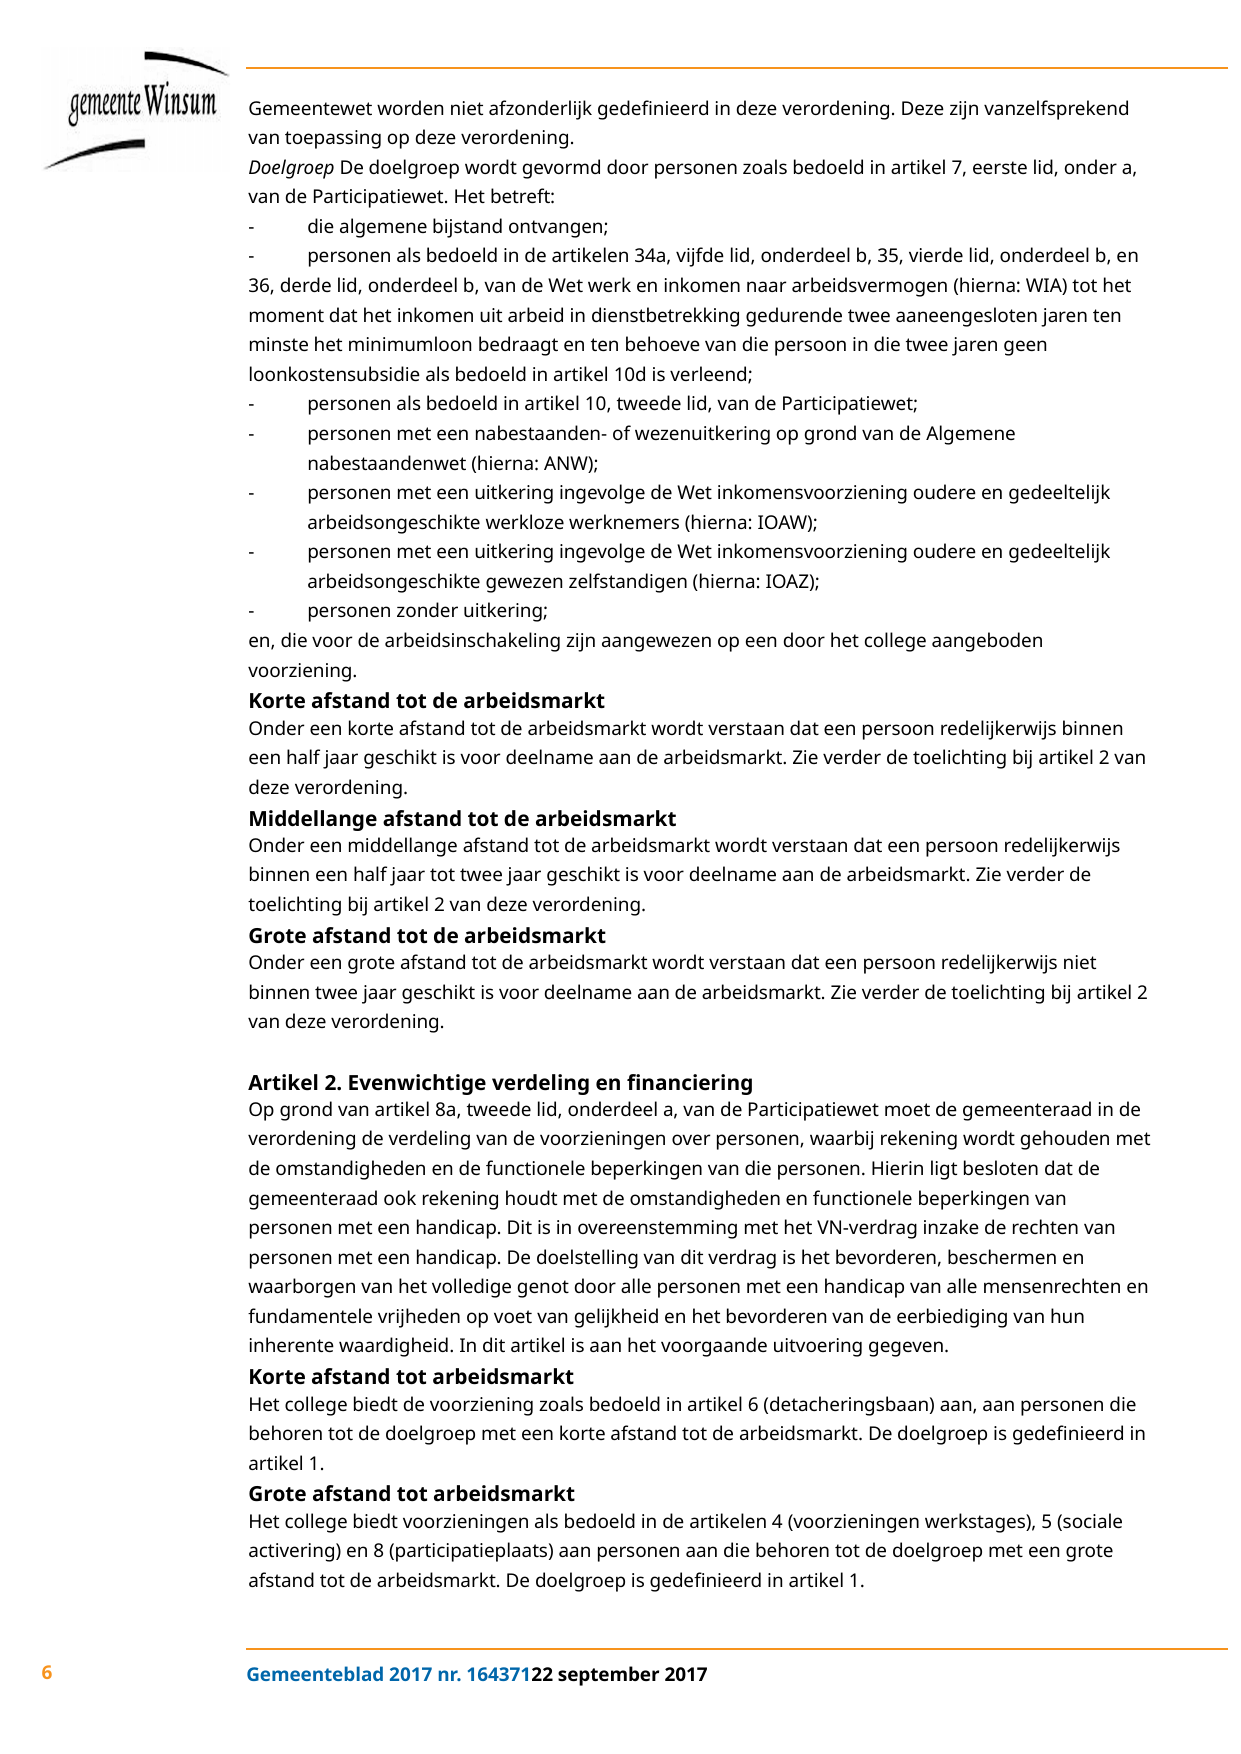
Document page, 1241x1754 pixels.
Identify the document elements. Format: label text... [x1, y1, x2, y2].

text Doelgroep De doelgroep wordt gevormd door personen zoals bedoeld in artikel 7, eerste lid, onder a, van de Participatiewet. Het betreft: [248, 154, 1152, 209]
list personen als bedoeld in de artikelen 34a, vijfde lid, onderdeel b, 35, vierde lid, onderdeel b, en [248, 243, 1152, 268]
text Middellange afstand tot de arbeidsmarkt [248, 804, 1152, 832]
picture [41, 47, 231, 172]
text Het college biedt voorzieningen als bedoeld in de artikelen 4 (voorzieningen werkstages), 5 (sociale activering) en 8 (participatieplaats) aan personen aan die behoren tot de doelgroep met een grote afstand tot de arbeidsmarkt. De doelgroep is gedefinieerd in artikel 1. [248, 1508, 1152, 1593]
text Artikel 2. Evenwichtige verdeling en financiering [248, 1068, 1152, 1096]
list personen met een uitkering ingevolge de Wet inkomensvoorziening oudere en gedeeltelijk arbeidsongeschikte gewezen zelfstandigen (hierna: IOAZ); [248, 538, 1152, 594]
text Het college biedt de voorziening zoals bedoeld in artikel 6 (detacheringsbaan) aan, aan personen die behoren tot de doelgroep met een korte afstand tot de arbeidsmarkt. De doelgroep is gedefinieerd in artikel 1. [248, 1391, 1152, 1476]
text Op grond van artikel 8a, tweede lid, onderdeel a, van de Participatiewet moet de gemeenteraad in de verordening de verdeling van de voorzieningen over personen, waarbij rekening wordt gehouden met de omstandigheden en de functionele beperkingen van die personen. Hierin ligt besloten dat de gemeenteraad ook rekening houdt met de omstandigheden en functionele beperkingen van personen met een handicap. Dit is in overeenstemming met het VN-verdrag inzake de rechten van personen met een handicap. De doelstelling van dit verdrag is het bevorderen, beschermen en waarborgen van het volledige genot door alle personen met een handicap van alle mensenrechten en fundamentele vrijheden op voet van gelijkheid en het bevorderen van de eerbiediging van hun inherente waardigheid. In dit artikel is aan het voorgaande uitvoering gegeven. [248, 1096, 1152, 1358]
text en, die voor de arbeidsinschakeling zijn aangewezen op een door het college aangeboden voorziening. [248, 627, 1152, 683]
list personen met een uitkering ingevolge de Wet inkomensvoorziening oudere en gedeeltelijk arbeidsongeschikte werkloze werknemers (hierna: IOAW); [248, 479, 1152, 535]
list die algemene bijstand ontvangen; [248, 213, 1152, 239]
list personen met een nabestaanden- of wezenuitkering op grond van de Algemene nabestaandenwet (hierna: ANW); [248, 420, 1152, 476]
list personen als bedoeld in artikel 10, tweede lid, van de Participatiewet; [248, 391, 1152, 416]
text Korte afstand tot de arbeidsmarkt [248, 686, 1152, 715]
text Onder een middellange afstand tot de arbeidsmarkt wordt verstaan dat een persoon redelijkerwijs binnen een half jaar tot twee jaar geschikt is voor deelname aan de arbeidsmarkt. Zie verder de toelichting bij artikel 2 van deze verordening. [248, 832, 1152, 917]
text Korte afstand tot arbeidsmarkt [248, 1362, 1152, 1391]
text Onder een korte afstand tot de arbeidsmarkt wordt verstaan dat een persoon redelijkerwijs binnen een half jaar geschikt is voor deelname aan de arbeidsmarkt. Zie verder de toelichting bij artikel 2 van deze verordening. [248, 715, 1152, 800]
text Onder een grote afstand tot de arbeidsmarkt wordt verstaan dat een persoon redelijkerwijs niet binnen twee jaar geschikt is voor deelname aan de arbeidsmarkt. Zie verder de toelichting bij artikel 2 van deze verordening. [248, 949, 1152, 1034]
text 36, derde lid, onderdeel b, van de Wet werk en inkomen naar arbeidsvermogen (hierna: WIA) tot het moment dat het inkomen uit arbeid in dienstbetrekking gedurende twee aaneengesloten jaren ten minste het minimumloon bedraagt en ten behoeve van die persoon in die twee jaren geen loonkostensubsidie als bedoeld in artikel 10d is verleend; [248, 272, 1152, 387]
list personen zonder uitkering; [248, 598, 1152, 623]
text Gemeentewet worden niet afzonderlijk gedefinieerd in deze verordening. Deze zijn vanzelfsprekend van toepassing op deze verordening. [248, 95, 1152, 150]
text Grote afstand tot arbeidsmarkt [248, 1479, 1152, 1508]
text Grote afstand tot de arbeidsmarkt [248, 921, 1152, 949]
